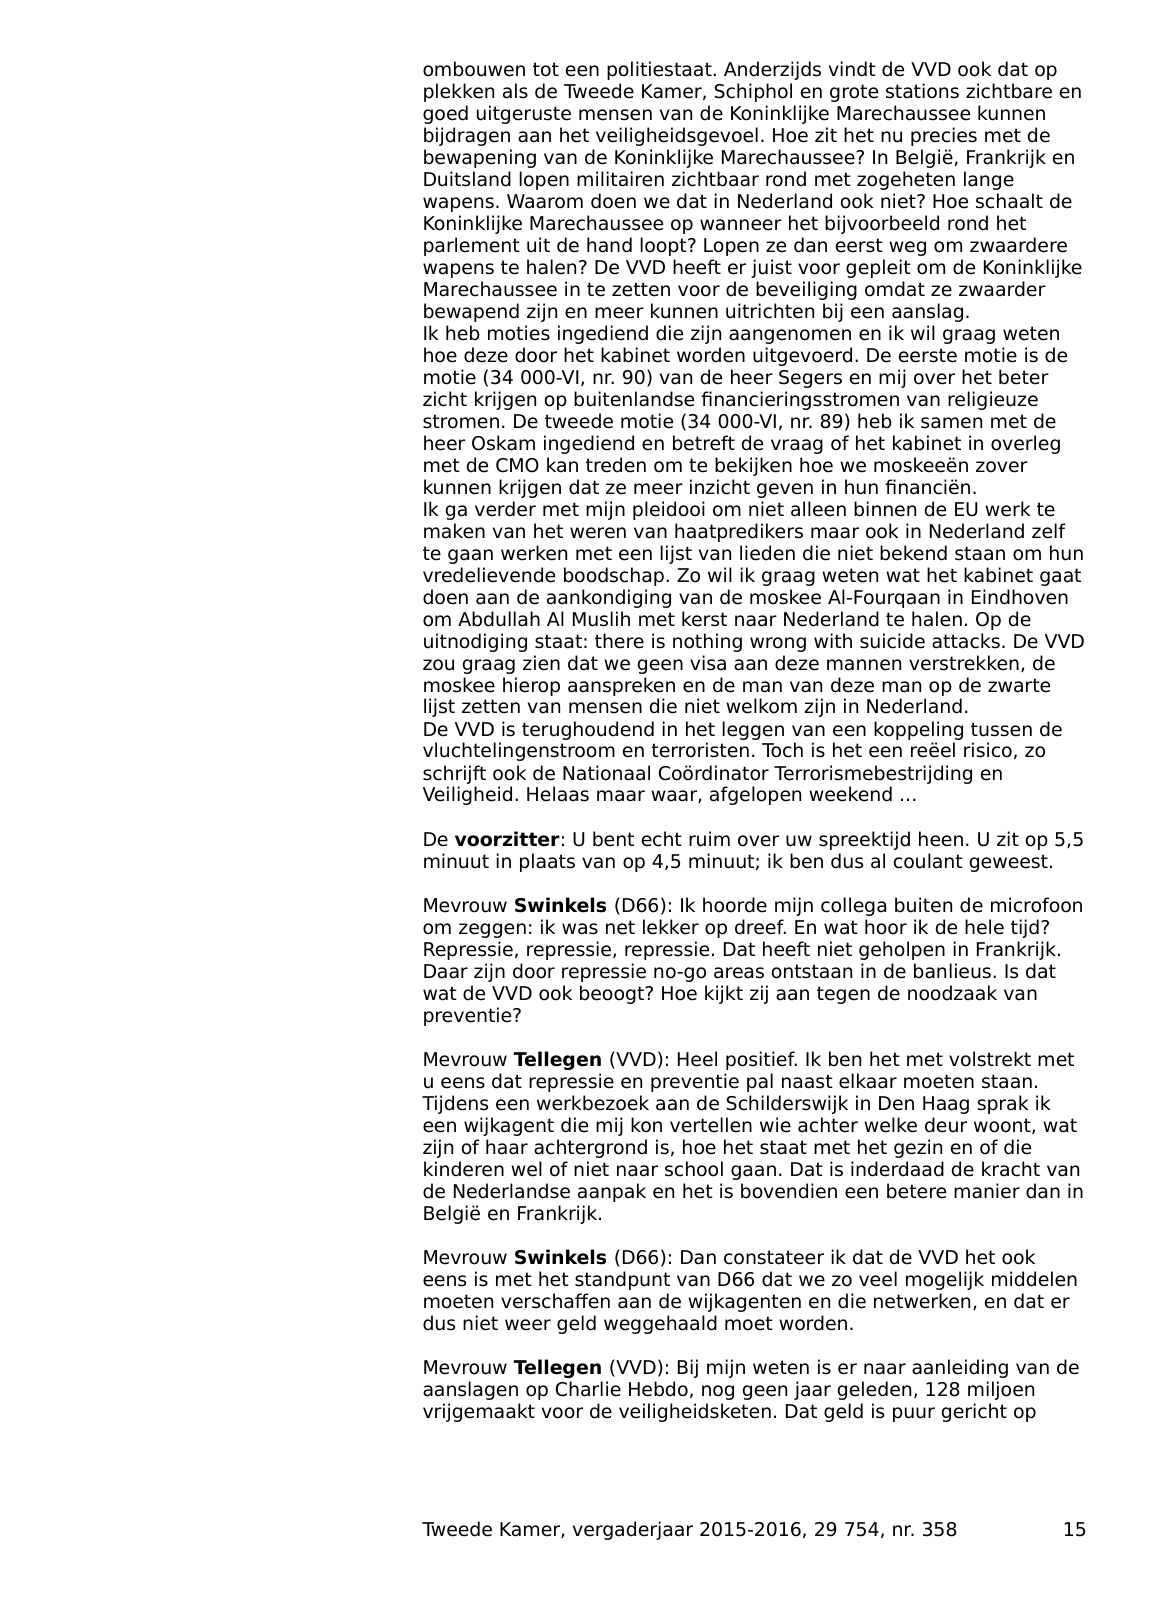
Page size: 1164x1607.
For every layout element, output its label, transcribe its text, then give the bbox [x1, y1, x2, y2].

text Mevrouw Tellegen (VVD): Bij mijn weten is er naar aanleiding van de aanslagen op Charlie Hebdo, nog geen jaar geleden, 128 miljoen vrijgemaakt voor de veiligheidsketen. Dat geld is puur gericht op [422, 1357, 1087, 1423]
text ombouwen tot een politiestaat. Anderzijds vindt de VVD ook dat op plekken als de Tweede Kamer, Schiphol en grote stations zichtbare en goed uitgeruste mensen van de Koninklijke Marechaussee kunnen bijdragen aan het veiligheidsgevoel. Hoe zit het nu precies met de bewapening van de Koninklijke Marechaussee? In België, Frankrijk en Duitsland lopen militairen zichtbaar rond met zogeheten lange wapens. Waarom doen we dat in Nederland ook niet? Hoe schaalt de Koninklijke Marechaussee op wanneer het bijvoorbeeld rond het parlement uit de hand loopt? Lopen ze dan eerst weg om zwaardere wapens te halen? De VVD heeft er juist voor gepleit om de Koninklijke Marechaussee in te zetten voor de beveiliging omdat ze zwaarder bewapend zijn en meer kunnen uitrichten bij een aanslag. [422, 59, 1087, 323]
text Ik heb moties ingediend die zijn aangenomen en ik wil graag weten hoe deze door het kabinet worden uitgevoerd. De eerste motie is de motie (34 000-VI, nr. 90) van de heer Segers en mij over het beter zicht krijgen op buitenlandse financieringsstromen van religieuze stromen. De tweede motie (34 000-VI, nr. 89) heb ik samen met de heer Oskam ingediend en betreft de vraag of het kabinet in overleg met de CMO kan treden om te bekijken hoe we moskeeën zover kunnen krijgen dat ze meer inzicht geven in hun financiën. [422, 323, 1087, 499]
text De voorzitter: U bent echt ruim over uw spreektijd heen. U zit op 5,5 minuut in plaats van op 4,5 minuut; ik ben dus al coulant geweest. [422, 828, 1087, 872]
text Mevrouw Tellegen (VVD): Heel positief. Ik ben het met volstrekt met u eens dat repressie en preventie pal naast elkaar moeten staan. Tijdens een werkbezoek aan de Schilderswijk in Den Haag sprak ik een wijkagent die mij kon vertellen wie achter welke deur woont, wat zijn of haar achtergrond is, hoe het staat met het gezin en of die kinderen wel of niet naar school gaan. Dat is inderdaad de kracht van de Nederlandse aanpak en het is bovendien een betere manier dan in België en Frankrijk. [422, 1049, 1087, 1224]
text Ik ga verder met mijn pleidooi om niet alleen binnen de EU werk te maken van het weren van haatpredikers maar ook in Nederland zelf te gaan werken met een lijst van lieden die niet bekend staan om hun vredelievende boodschap. Zo wil ik graag weten wat het kabinet gaat doen aan de aankondiging van de moskee Al-Fourqaan in Eindhoven om Abdullah Al Muslih met kerst naar Nederland te halen. Op de uitnodiging staat: there is nothing wrong with suicide attacks. De VVD zou graag zien dat we geen visa aan deze mannen verstrekken, de moskee hierop aanspreken en de man van deze man op de zwarte lijst zetten van mensen die niet welkom zijn in Nederland. [422, 499, 1087, 718]
text Mevrouw Swinkels (D66): Dan constateer ik dat de VVD het ook eens is met het standpunt van D66 dat we zo veel mogelijk middelen moeten verschaffen aan de wijkagenten en die netwerken, en dat er dus niet weer geld weggehaald moet worden. [422, 1247, 1087, 1335]
text Mevrouw Swinkels (D66): Ik hoorde mijn collega buiten de microfoon om zeggen: ik was net lekker op dreef. En wat hoor ik de hele tijd? Repressie, repressie, repressie. Dat heeft niet geholpen in Frankrijk. Daar zijn door repressie no-go areas ontstaan in de banlieus. Is dat wat de VVD ook beoogt? Hoe kijkt zij aan tegen de noodzaak van preventie? [422, 895, 1087, 1027]
text De VVD is terughoudend in het leggen van een koppeling tussen de vluchtelingenstroom en terroristen. Toch is het een reëel risico, zo schrijft ook de Nationaal Coördinator Terrorismebestrijding en Veiligheid. Helaas maar waar, afgelopen weekend ... [422, 718, 1087, 806]
